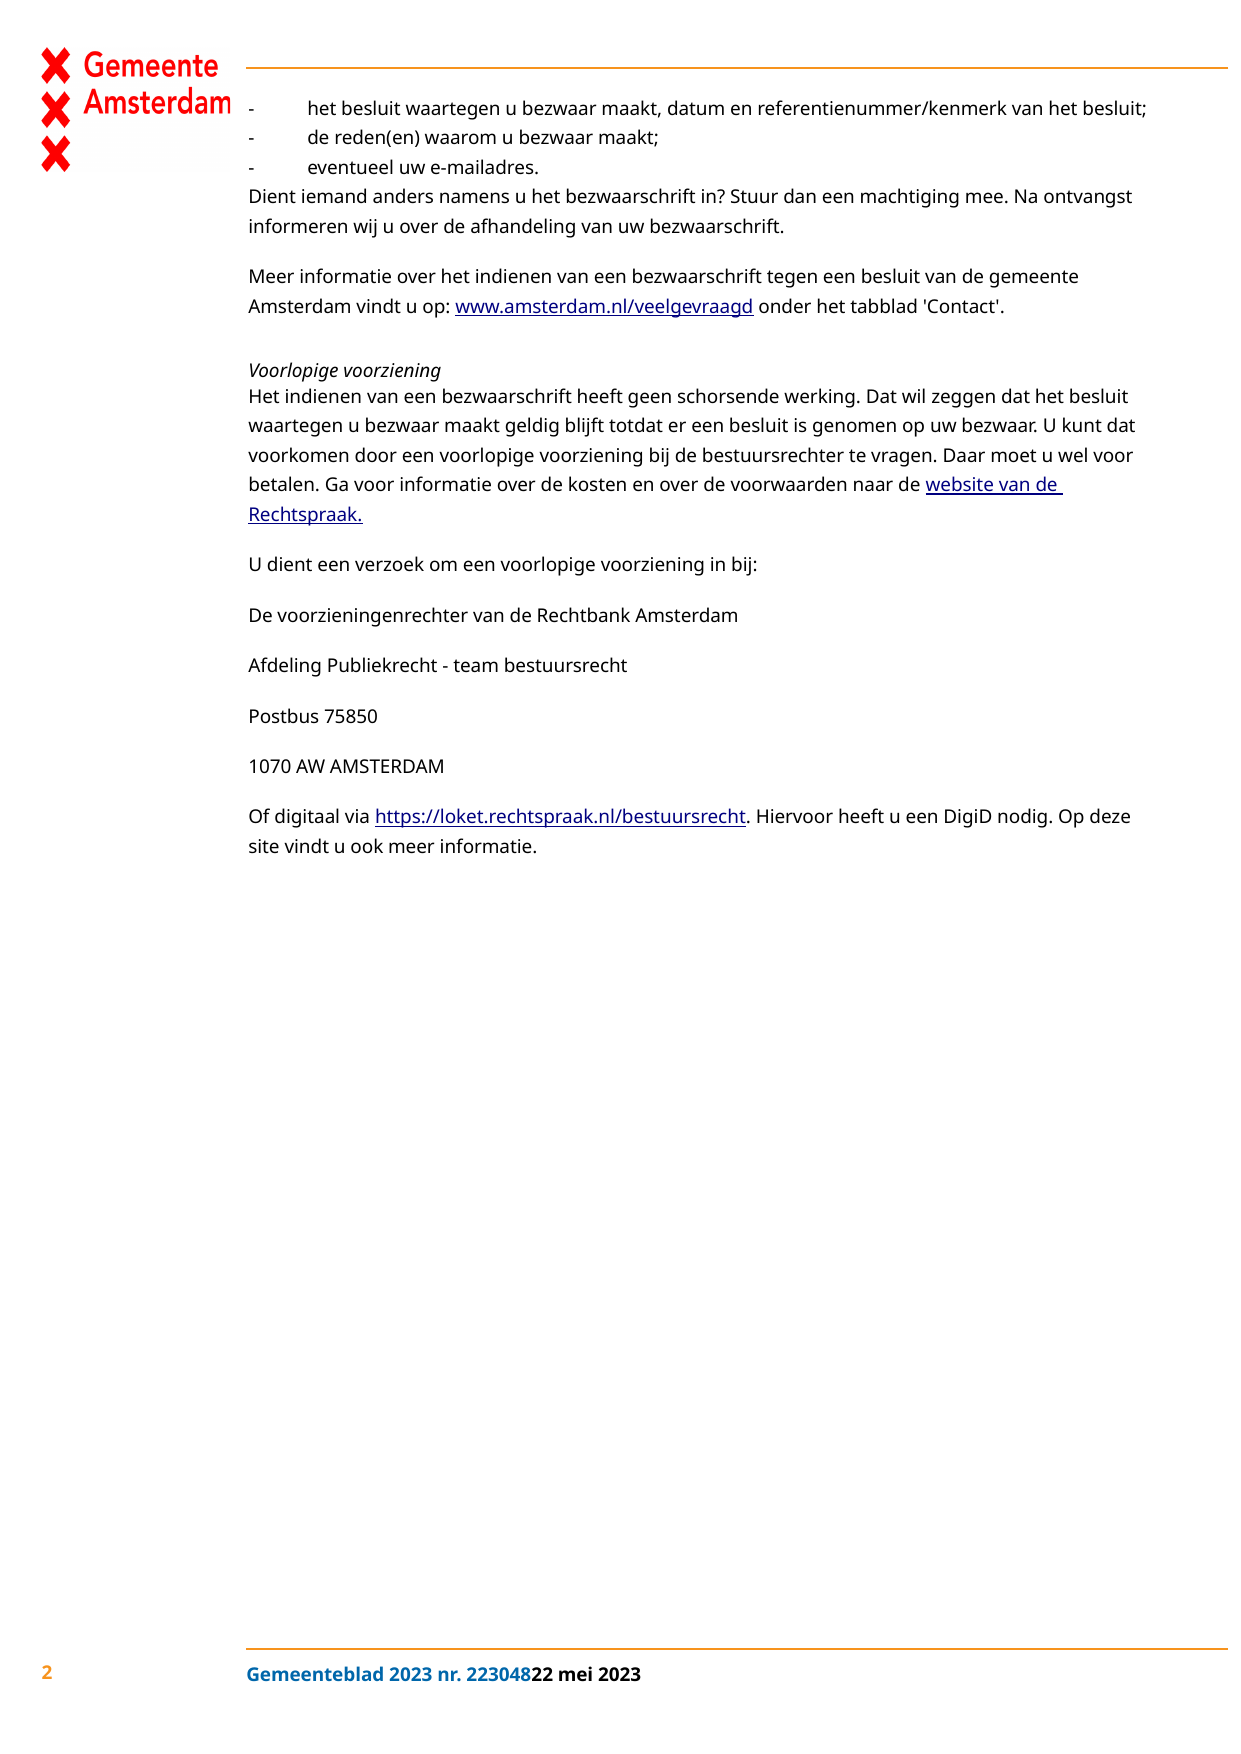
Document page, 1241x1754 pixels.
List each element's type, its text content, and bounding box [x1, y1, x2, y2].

text Voorlopige voorziening [248, 357, 1152, 383]
list het besluit waartegen u bezwaar maakt, datum en referentienummer/kenmerk van het besluit; [248, 95, 1152, 121]
text Het indienen van een bezwaarschrift heeft geen schorsende werking. Dat wil zeggen dat het besluit waartegen u bezwaar maakt geldig blijft totdat er een besluit is genomen op uw bezwaar. U kunt dat voorkomen door een voorlopige voorziening bij de bestuursrechter te vragen. Daar moet u wel voor betalen. Ga voor informatie over de kosten en over de voorwaarden naar de website van de Rechtspraak. [248, 383, 1152, 527]
text De voorzieningenrechter van de Rechtbank Amsterdam [248, 602, 1152, 628]
text Postbus 75850 [248, 703, 1152, 728]
text Dient iemand anders namens u het bezwaarschrift in? Stuur dan een machtiging mee. Na ontvangst informeren wij u over de afhandeling van uw bezwaarschrift. [248, 183, 1152, 239]
list de reden(en) waarom u bezwaar maakt; [248, 124, 1152, 150]
list eventueel uw e-mailadres. [248, 154, 1152, 180]
text U dient een verzoek om een voorlopige voorziening in bij: [248, 552, 1152, 577]
text 1070 AW AMSTERDAM [248, 753, 1152, 779]
text Of digitaal via https://loket.rechtspraak.nl/bestuursrecht. Hiervoor heeft u een DigiD nodig. Op deze site vindt u ook meer informatie. [248, 804, 1152, 859]
picture [41, 47, 231, 172]
text Meer informatie over het indienen van een bezwaarschrift tegen een besluit van de gemeente Amsterdam vindt u op: www.amsterdam.nl/veelgevraagd onder het tabblad 'Contact'. [248, 263, 1152, 319]
text Afdeling Publiekrecht - team bestuursrecht [248, 652, 1152, 678]
